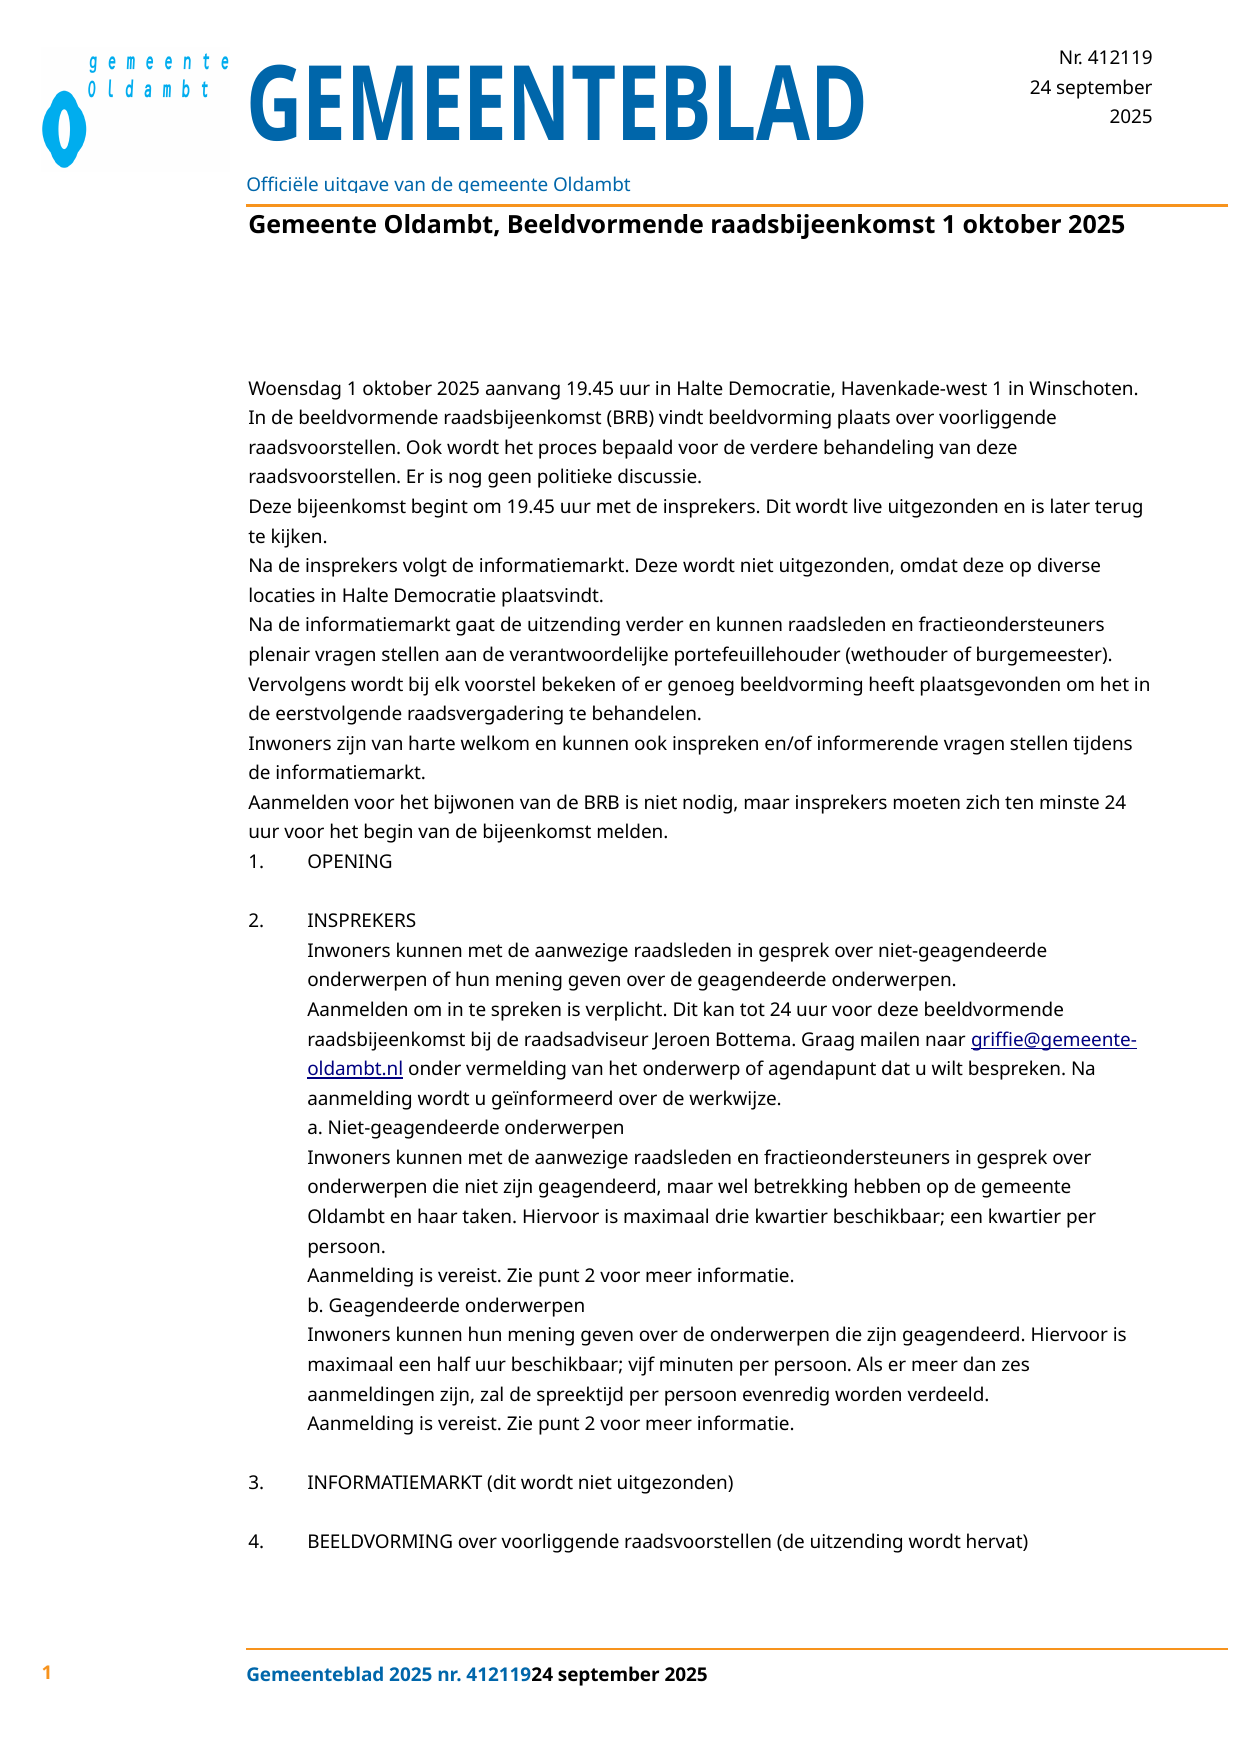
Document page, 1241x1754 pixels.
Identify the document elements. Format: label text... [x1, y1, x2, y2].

list OPENING [248, 848, 1152, 874]
list INSPREKERS [248, 907, 1152, 933]
text Gemeente Oldambt, Beeldvormende raadsbijeenkomst 1 oktober 2025 [248, 207, 1152, 241]
list a. Niet-geagendeerde onderwerpen [248, 1114, 1152, 1140]
text Aanmelden voor het bijwonen van de BRB is niet nodig, maar insprekers moeten zich ten minste 24 uur voor het begin van de bijeenkomst melden. [248, 789, 1152, 844]
list BEELDVORMING over voorliggende raadsvoorstellen (de uitzending wordt hervat) [248, 1529, 1152, 1554]
picture [41, 47, 231, 172]
list INFORMATIEMARKT (dit wordt niet uitgezonden) [248, 1469, 1152, 1495]
list Aanmelden om in te spreken is verplicht. Dit kan tot 24 uur voor deze beeldvormende raadsbijeenkomst bij de raadsadviseur Jeroen Bottema. Graag mailen naar griffie@gemeente-oldambt.nl onder vermelding van het onderwerp of agendapunt dat u wilt bespreken. Na aanmelding wordt u geïnformeerd over de werkwijze. [248, 996, 1152, 1111]
list b. Geagendeerde onderwerpen [248, 1292, 1152, 1318]
list Inwoners kunnen met de aanwezige raadsleden en fractieondersteuners in gesprek over onderwerpen die niet zijn geagendeerd, maar wel betrekking hebben op de gemeente Oldambt en haar taken. Hiervoor is maximaal drie kwartier beschikbaar; een kwartier per persoon. [248, 1144, 1152, 1258]
text Deze bijeenkomst begint om 19.45 uur met de insprekers. Dit wordt live uitgezonden en is later terug te kijken. [248, 493, 1152, 548]
text In de beeldvormende raadsbijeenkomst (BRB) vindt beeldvorming plaats over voorliggende raadsvoorstellen. Ook wordt het proces bepaald voor de verdere behandeling van deze raadsvoorstellen. Er is nog geen politieke discussie. [248, 404, 1152, 489]
list Aanmelding is vereist. Zie punt 2 voor meer informatie. [248, 1410, 1152, 1436]
text Woensdag 1 oktober 2025 aanvang 19.45 uur in Halte Democratie, Havenkade-west 1 in Winschoten. [248, 375, 1152, 401]
text Na de informatiemarkt gaat de uitzending verder en kunnen raadsleden en fractieondersteuners plenair vragen stellen aan de verantwoordelijke portefeuillehouder (wethouder of burgemeester). Vervolgens wordt bij elk voorstel bekeken of er genoeg beeldvorming heeft plaatsgevonden om het in de eerstvolgende raadsvergadering te behandelen. [248, 612, 1152, 726]
list Inwoners kunnen met de aanwezige raadsleden in gesprek over niet-geagendeerde onderwerpen of hun mening geven over de geagendeerde onderwerpen. [248, 937, 1152, 992]
list Inwoners kunnen hun mening geven over de onderwerpen die zijn geagendeerd. Hiervoor is maximaal een half uur beschikbaar; vijf minuten per persoon. Als er meer dan zes aanmeldingen zijn, zal de spreektijd per persoon evenredig worden verdeeld. [248, 1322, 1152, 1406]
text Inwoners zijn van harte welkom en kunnen ook inspreken en/of informerende vragen stellen tijdens de informatiemarkt. [248, 730, 1152, 785]
text Na de insprekers volgt de informatiemarkt. Deze wordt niet uitgezonden, omdat deze op diverse locaties in Halte Democratie plaatsvindt. [248, 552, 1152, 608]
list Aanmelding is vereist. Zie punt 2 voor meer informatie. [248, 1262, 1152, 1288]
